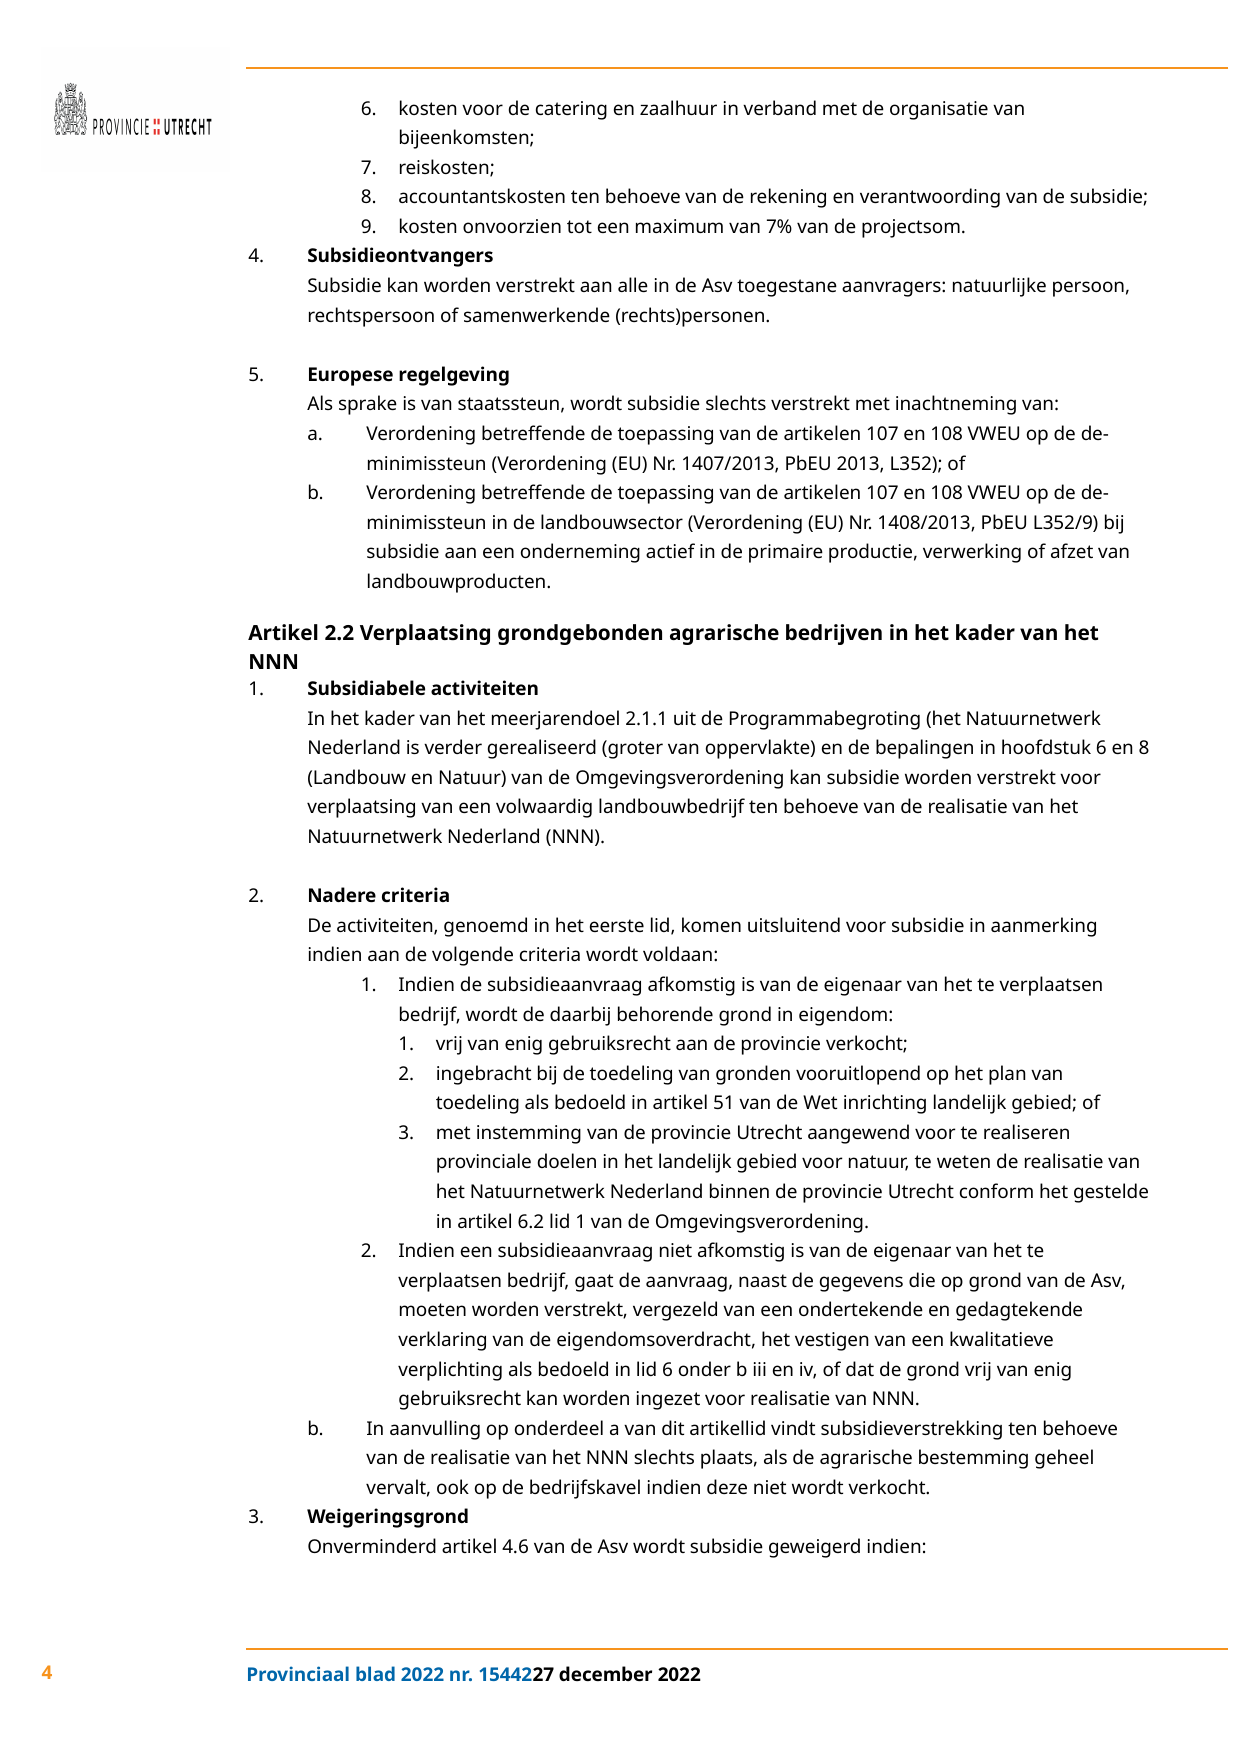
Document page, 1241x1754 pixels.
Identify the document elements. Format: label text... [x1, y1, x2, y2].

list Verordening betreffende de toepassing van de artikelen 107 en 108 VWEU op de de-minimissteun (Verordening (EU) Nr. 1407/2013, PbEU 2013, L352); of [307, 420, 1152, 476]
list In het kader van het meerjarendoel 2.1.1 uit de Programmabegroting (het Natuurnetwerk Nederland is verder gerealiseerd (groter van oppervlakte) en de bepalingen in hoofdstuk 6 en 8 (Landbouw en Natuur) van de Omgevingsverordening kan subsidie worden verstrekt voor verplaatsing van een volwaardig landbouwbedrijf ten behoeve van de realisatie van het Natuurnetwerk Nederland (NNN). [248, 705, 1152, 849]
list kosten voor de catering en zaalhuur in verband met de organisatie van bijeenkomsten; [361, 95, 1152, 150]
list In aanvulling op onderdeel a van dit artikellid vindt subsidieverstrekking ten behoeve van de realisatie van het NNN slechts plaats, als de agrarische bestemming geheel vervalt, ook op de bedrijfskavel indien deze niet wordt verkocht. [307, 1415, 1152, 1500]
text Artikel 2.2 Verplaatsing grondgebonden agrarische bedrijven in het kader van het NNN [248, 618, 1152, 675]
list Indien de subsidieaanvraag afkomstig is van de eigenaar van het te verplaatsen bedrijf, wordt de daarbij behorende grond in eigendom: [361, 971, 1152, 1027]
list met instemming van de provincie Utrecht aangewend voor te realiseren provinciale doelen in het landelijk gebied voor natuur, te weten de realisatie van het Natuurnetwerk Nederland binnen de provincie Utrecht conform het gestelde in artikel 6.2 lid 1 van de Omgevingsverordening. [398, 1119, 1152, 1234]
list Subsidiabele activiteiten [248, 675, 1152, 701]
list De activiteiten, genoemd in het eerste lid, komen uitsluitend voor subsidie in aanmerking indien aan de volgende criteria wordt voldaan: [248, 912, 1152, 967]
list Als sprake is van staatssteun, wordt subsidie slechts verstrekt met inachtneming van: [248, 391, 1152, 416]
list kosten onvoorzien tot een maximum van 7% van de projectsom. [361, 213, 1152, 239]
list Nadere criteria [248, 882, 1152, 908]
list ingebracht bij de toedeling van gronden vooruitlopend op het plan van toedeling als bedoeld in artikel 51 van de Wet inrichting landelijk gebied; of [398, 1060, 1152, 1115]
list vrij van enig gebruiksrecht aan de provincie verkocht; [398, 1030, 1152, 1056]
list Onverminderd artikel 4.6 van de Asv wordt subsidie geweigerd indien: [248, 1533, 1152, 1559]
list reiskosten; [361, 154, 1152, 180]
list Subsidieontvangers [248, 243, 1152, 268]
list Verordening betreffende de toepassing van de artikelen 107 en 108 VWEU op de de-minimissteun in de landbouwsector (Verordening (EU) Nr. 1408/2013, PbEU L352/9) bij subsidie aan een onderneming actief in de primaire productie, verwerking of afzet van landbouwproducten. [307, 479, 1152, 594]
list accountantskosten ten behoeve van de rekening en verantwoording van de subsidie; [361, 183, 1152, 209]
list Subsidie kan worden verstrekt aan alle in de Asv toegestane aanvragers: natuurlijke persoon, rechtspersoon of samenwerkende (rechts)personen. [248, 272, 1152, 328]
list Indien een subsidieaanvraag niet afkomstig is van de eigenaar van het te verplaatsen bedrijf, gaat de aanvraag, naast de gegevens die op grond van de Asv, moeten worden verstrekt, vergezeld van een ondertekende en gedagtekende verklaring van de eigendomsoverdracht, het vestigen van een kwalitatieve verplichting als bedoeld in lid 6 onder b iii en iv, of dat de grond vrij van enig gebruiksrecht kan worden ingezet voor realisatie van NNN. [361, 1237, 1152, 1411]
list Weigeringsgrond [248, 1504, 1152, 1529]
picture [41, 47, 231, 172]
list Europese regelgeving [248, 361, 1152, 387]
